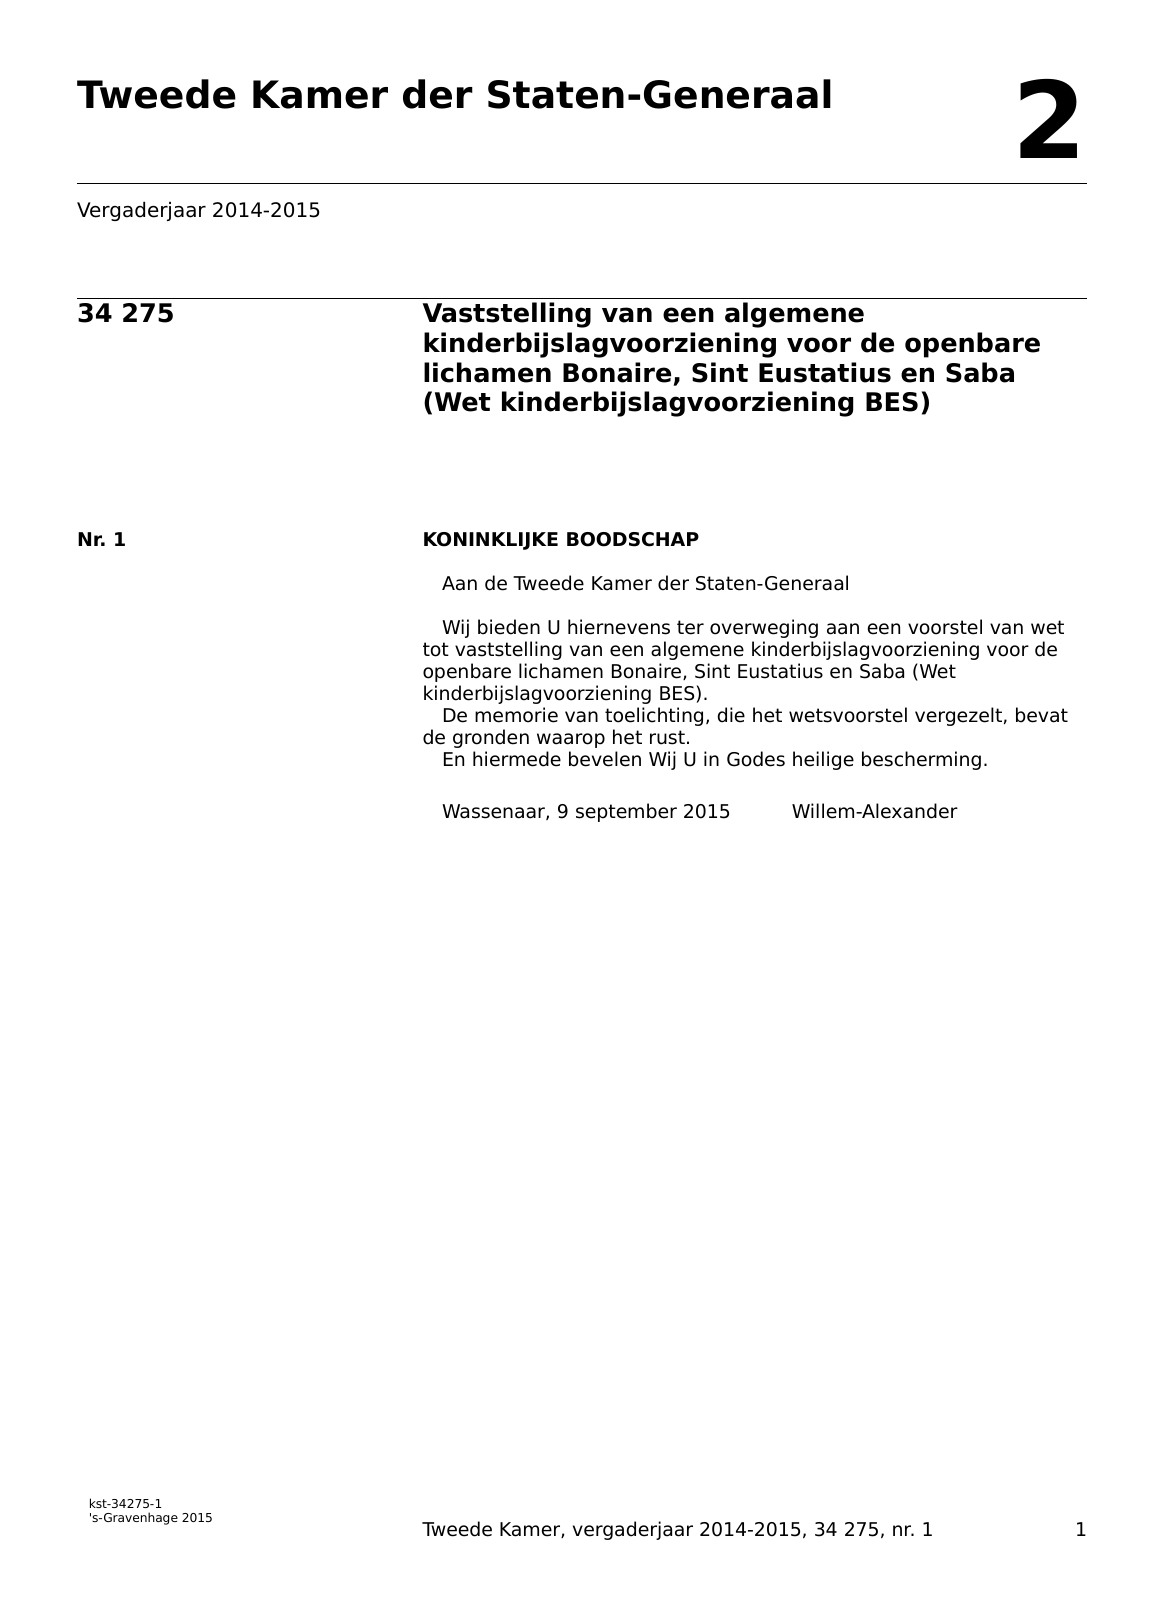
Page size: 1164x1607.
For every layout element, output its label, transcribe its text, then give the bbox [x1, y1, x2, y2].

text kst-34275-1 [88, 1497, 323, 1511]
text Wij bieden U hiernevens ter overweging aan een voorstel van wet tot vaststelling van een algemene kinderbijslagvoorziening voor de openbare lichamen Bonaire, Sint Eustatius en Saba (Wet kinderbijslagvoorziening BES). [422, 617, 1087, 705]
table_header 2 [886, 59, 1087, 183]
subtitle 34 275 Vaststelling van een algemene kinderbijslagvoorziening voor de openbare lichamen Bonaire, Sint Eustatius en Saba (Wet kinderbijslagvoorziening BES) [77, 299, 1087, 418]
text 's-Gravenhage 2015 [88, 1511, 323, 1525]
text Aan de Tweede Kamer der Staten-Generaal [422, 573, 1087, 595]
table_header Tweede Kamer der Staten-Generaal [77, 59, 886, 183]
text En hiermede bevelen Wij U in Godes heilige bescherming. [422, 749, 1087, 771]
subtitle Nr. 1 KONINKLIJKE BOODSCHAP [77, 529, 1087, 551]
table_cell Vergaderjaar 2014-2015 [77, 184, 1087, 298]
text Wassenaar, 9 september 2015 Willem-Alexander [422, 801, 1087, 823]
text De memorie van toelichting, die het wetsvoorstel vergezelt, bevat de gronden waarop het rust. [422, 705, 1087, 749]
